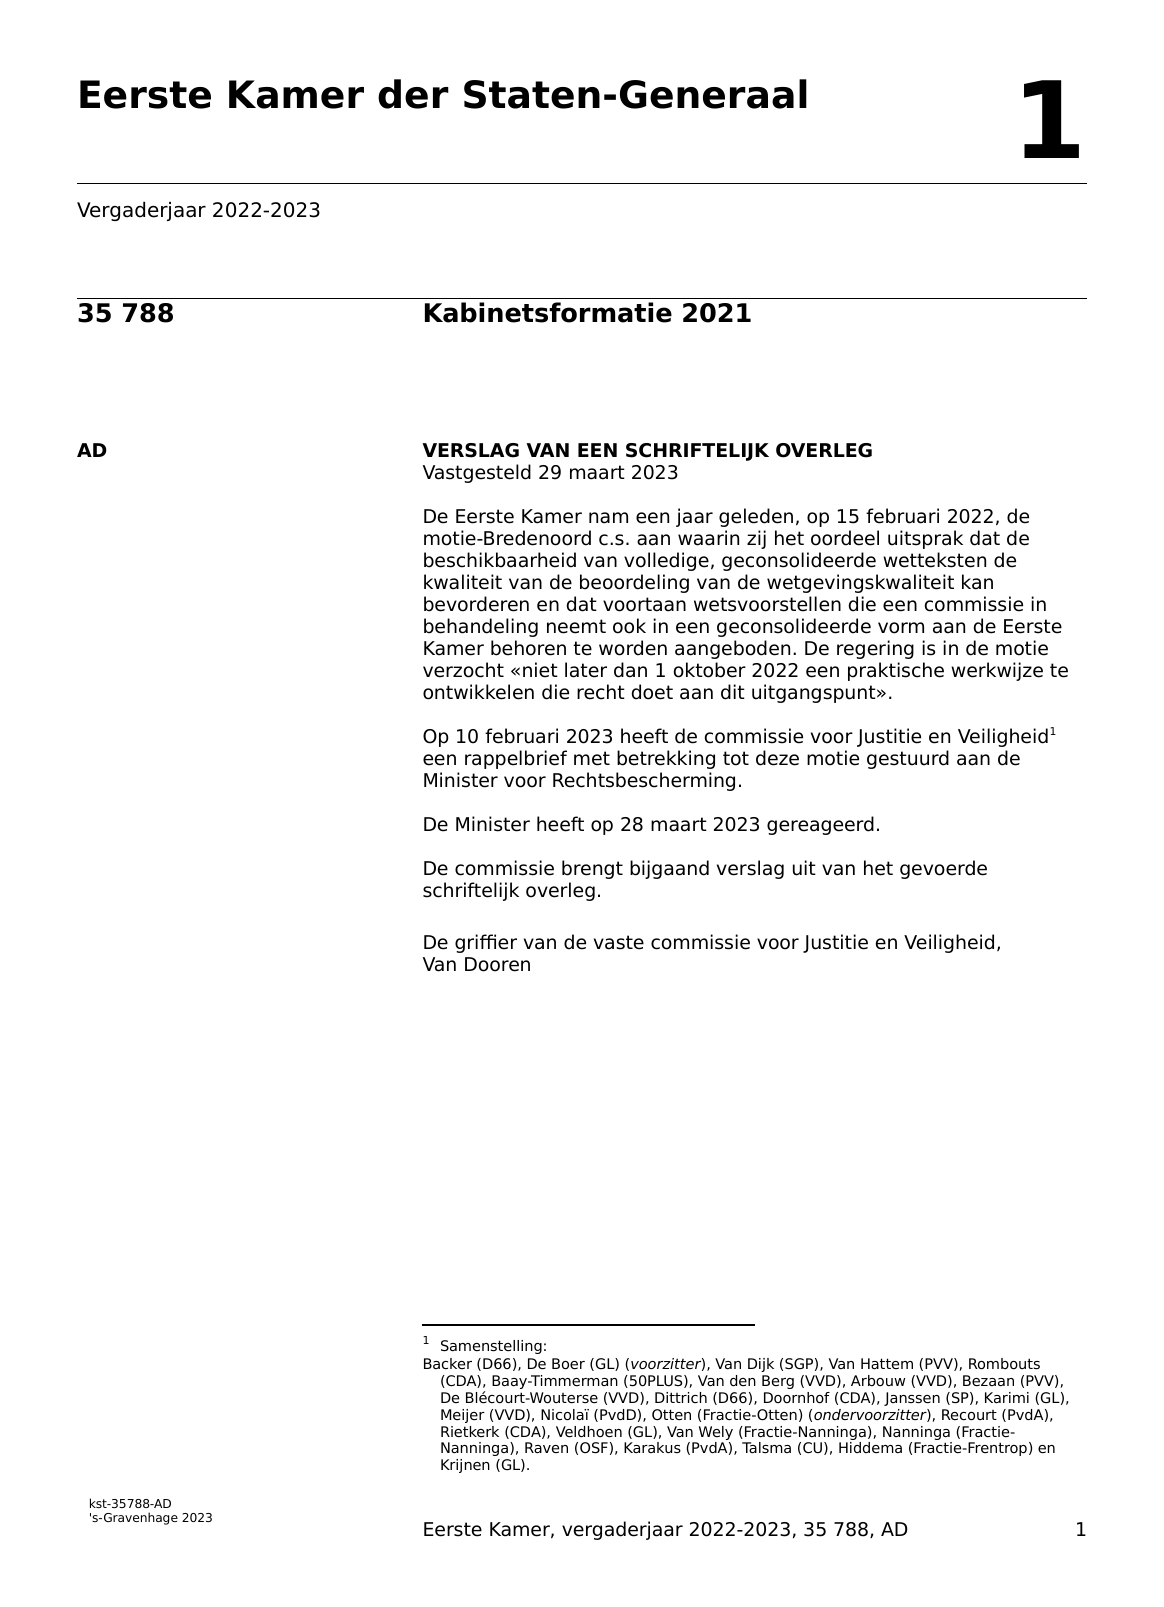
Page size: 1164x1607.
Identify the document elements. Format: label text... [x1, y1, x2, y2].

text Samenstelling: [422, 1334, 1087, 1356]
table_header Eerste Kamer der Staten-Generaal [77, 59, 886, 183]
subtitle 35 788 Kabinetsformatie 2021 [77, 299, 1087, 329]
subtitle AD VERSLAG VAN EEN SCHRIFTELIJK OVERLEG [77, 440, 1087, 462]
text Backer (D66), De Boer (GL) (voorzitter), Van Dijk (SGP), Van Hattem (PVV), Rombouts (CDA), Baay-Timmerman (50PLUS), Van den Berg (VVD), Arbouw (VVD), Bezaan (PVV), De Blécourt-Wouterse (VVD), Dittrich (D66), Doornhof (CDA), Janssen (SP), Karimi (GL), Meijer (VVD), Nicolaï (PvdD), Otten (Fractie-Otten) (ondervoorzitter), Recourt (PvdA), Rietkerk (CDA), Veldhoen (GL), Van Wely (Fractie-Nanninga), Nanninga (Fractie-Nanninga), Raven (OSF), Karakus (PvdA), Talsma (CU), Hiddema (Fractie-Frentrop) en Krijnen (GL). [422, 1356, 1087, 1474]
text Op 10 februari 2023 heeft de commissie voor Justitie en Veiligheid een rappelbrief met betrekking tot deze motie gestuurd aan de Minister voor Rechtsbescherming. [422, 726, 1087, 792]
text De Eerste Kamer nam een jaar geleden, op 15 februari 2022, de motie-Bredenoord c.s. aan waarin zij het oordeel uitsprak dat de beschikbaarheid van volledige, geconsolideerde wetteksten de kwaliteit van de beoordeling van de wetgevingskwaliteit kan bevorderen en dat voortaan wetsvoorstellen die een commissie in behandeling neemt ook in een geconsolideerde vorm aan de Eerste Kamer behoren te worden aangeboden. De regering is in de motie verzocht «niet later dan 1 oktober 2022 een praktische werkwijze te ontwikkelen die recht doet aan dit uitgangspunt». [422, 506, 1087, 704]
table_header 1 [886, 59, 1087, 183]
text kst-35788-AD [88, 1497, 323, 1511]
text De Minister heeft op 28 maart 2023 gereageerd. [422, 814, 1087, 836]
text De griffier van de vaste commissie voor Justitie en Veiligheid, Van Dooren [422, 932, 1087, 976]
text De commissie brengt bijgaand verslag uit van het gevoerde schriftelijk overleg. [422, 858, 1087, 902]
table_cell Vergaderjaar 2022-2023 [77, 184, 1087, 298]
text Vastgesteld 29 maart 2023 [422, 462, 1087, 484]
text 's-Gravenhage 2023 [88, 1511, 323, 1525]
